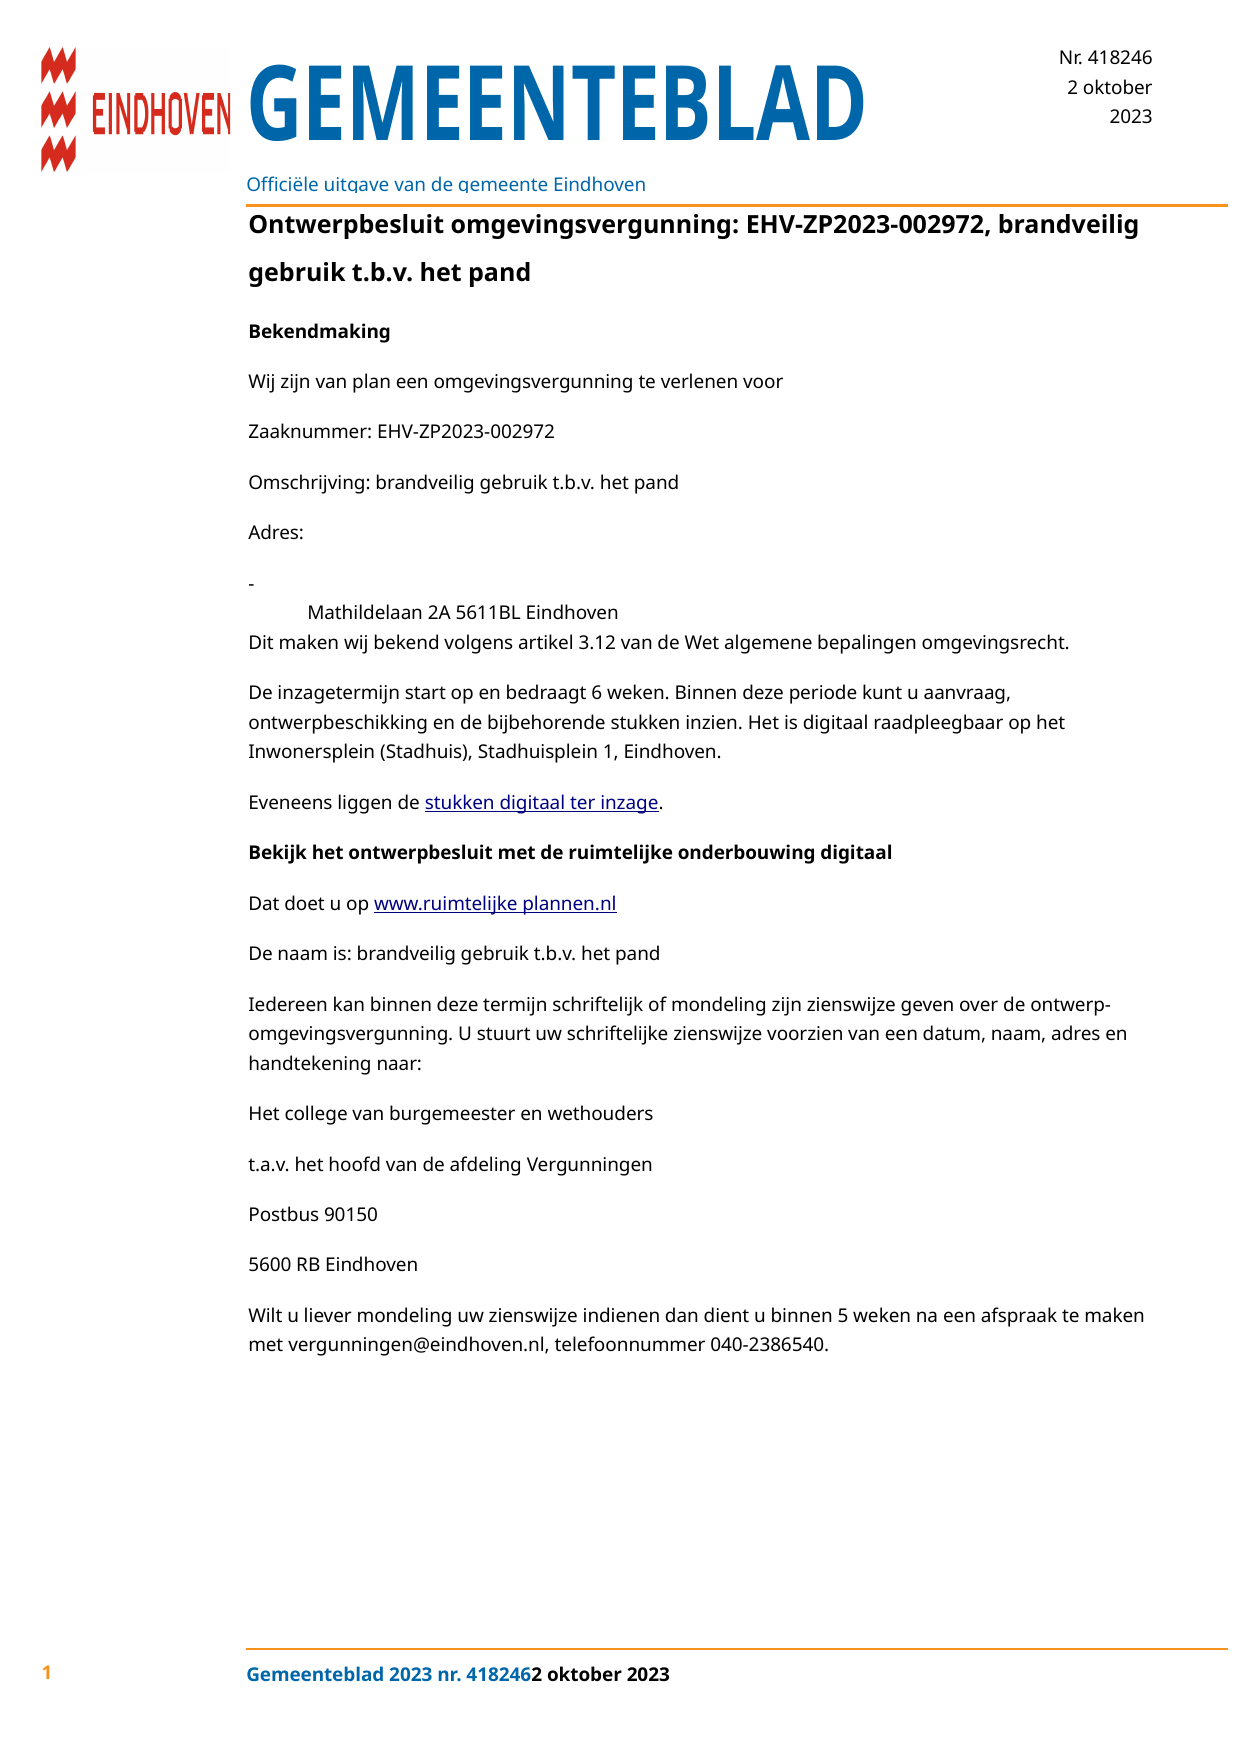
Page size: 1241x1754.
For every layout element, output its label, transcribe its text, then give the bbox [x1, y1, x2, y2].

text Iedereen kan binnen deze termijn schriftelijk of mondeling zijn zienswijze geven over de ontwerp-omgevingsvergunning. U stuurt uw schriftelijke zienswijze voorzien van een datum, naam, adres en handtekening naar: [248, 991, 1152, 1076]
text Omschrijving: brandveilig gebruik t.b.v. het pand [248, 469, 1152, 495]
text t.a.v. het hoofd van de afdeling Vergunningen [248, 1151, 1152, 1177]
text De inzagetermijn start op en bedraagt 6 weken. Binnen deze periode kunt u aanvraag, ontwerpbeschikking en de bijbehorende stukken inzien. Het is digitaal raadpleegbaar op het Inwonersplein (Stadhuis), Stadhuisplein 1, Eindhoven. [248, 679, 1152, 764]
text Adres: [248, 519, 1152, 545]
text Ontwerpbesluit omgevingsvergunning: EHV-ZP2023-002972, brandveilig gebruik t.b.v. het pand [248, 207, 1152, 288]
list Mathildelaan 2A 5611BL Eindhoven [248, 599, 1152, 625]
text Het college van burgemeester en wethouders [248, 1100, 1152, 1126]
text Bekijk het ontwerpbesluit met de ruimtelijke onderbouwing digitaal [248, 839, 1152, 865]
text Wilt u liever mondeling uw zienswijze indienen dan dient u binnen 5 weken na een afspraak te maken met vergunningen@eindhoven.nl, telefoonnummer 040-2386540. [248, 1302, 1152, 1357]
text Postbus 90150 [248, 1201, 1152, 1227]
text Dat doet u op www.ruimtelijke plannen.nl [248, 890, 1152, 916]
text Wij zijn van plan een omgevingsvergunning te verlenen voor [248, 368, 1152, 394]
picture [41, 47, 231, 172]
text De naam is: brandveilig gebruik t.b.v. het pand [248, 940, 1152, 966]
text Eveneens liggen de stukken digitaal ter inzage. [248, 789, 1152, 815]
text 5600 RB Eindhoven [248, 1252, 1152, 1277]
text Dit maken wij bekend volgens artikel 3.12 van de Wet algemene bepalingen omgevingsrecht. [248, 629, 1152, 655]
text Bekendmaking [248, 318, 1152, 344]
text Zaaknummer: EHV-ZP2023-002972 [248, 419, 1152, 444]
